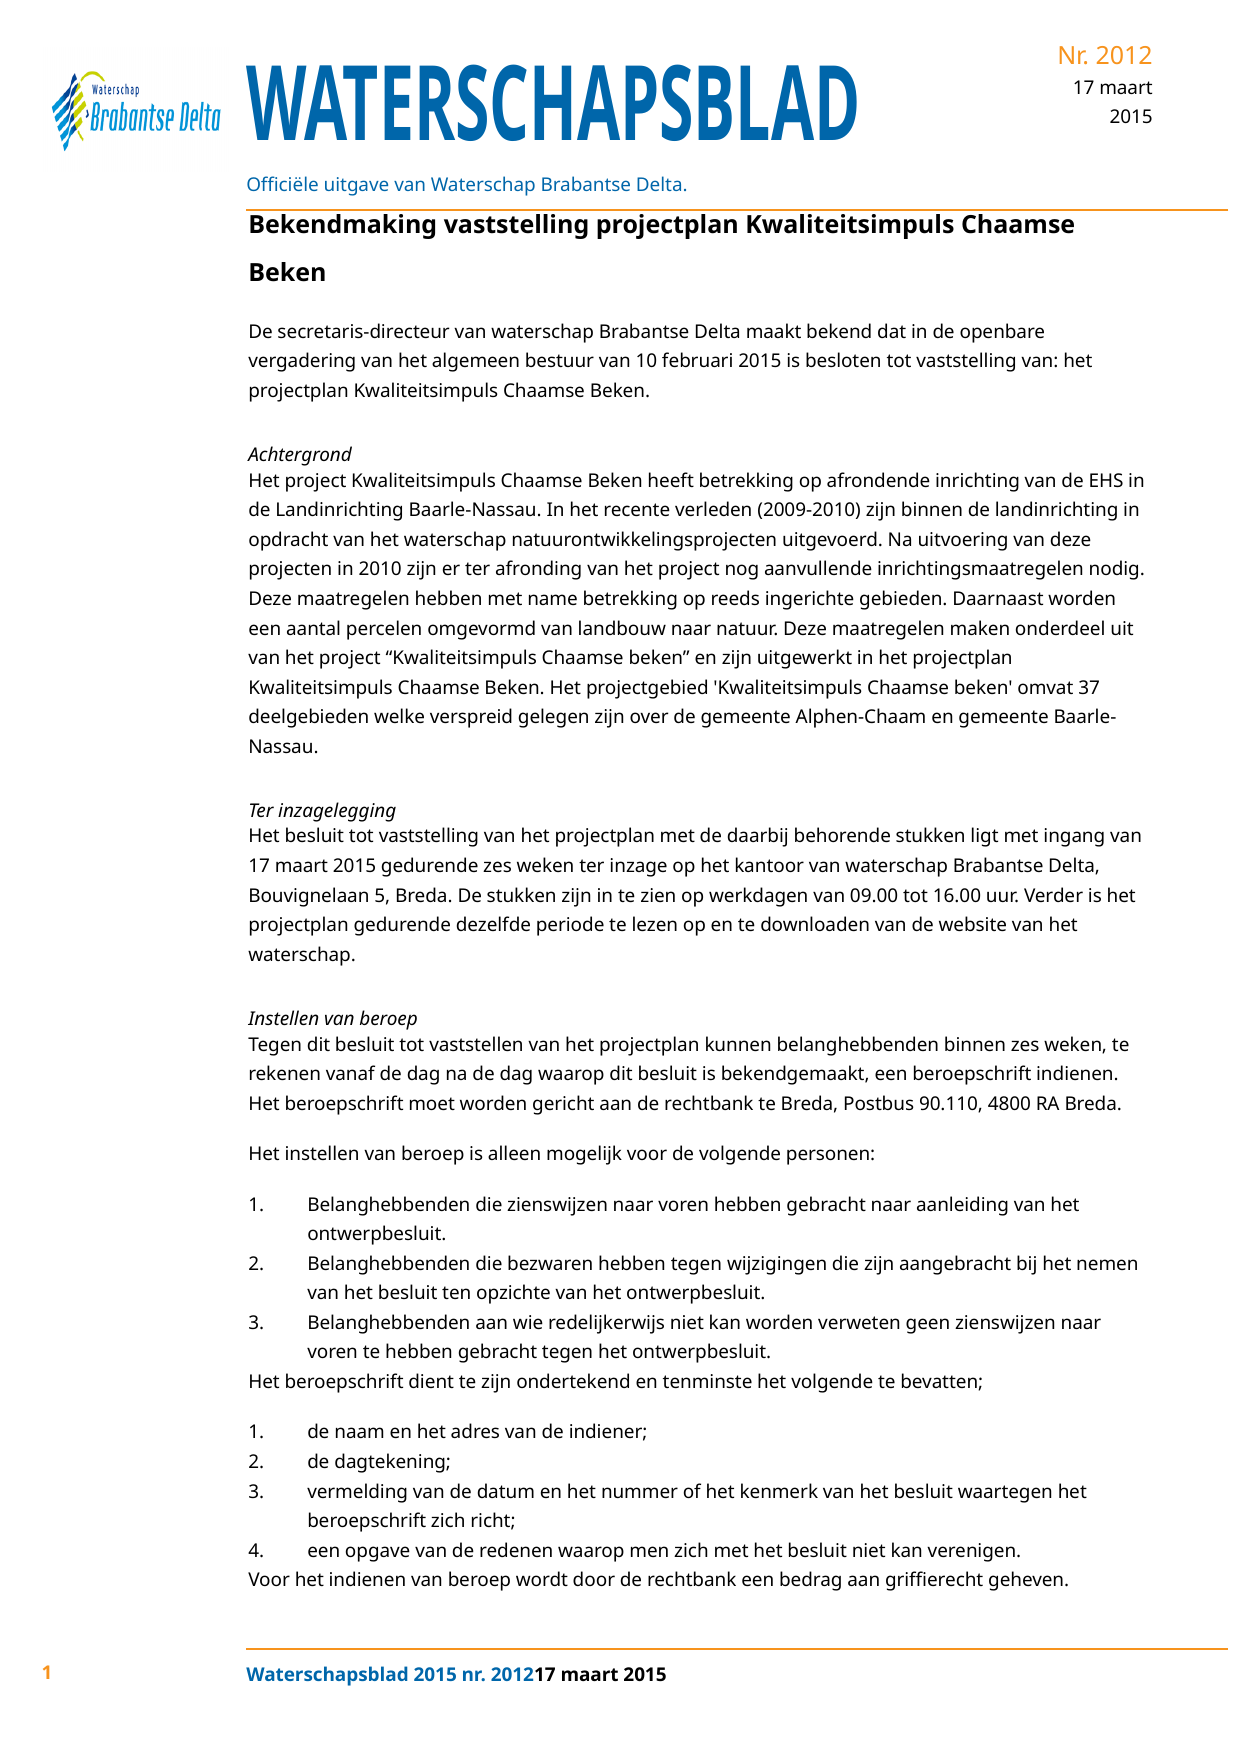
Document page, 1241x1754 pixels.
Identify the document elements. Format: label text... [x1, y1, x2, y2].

list de naam en het adres van de indiener; [248, 1419, 1152, 1444]
text Ter inzagelegging [248, 797, 1152, 823]
list vermelding van de datum en het nummer of het kenmerk van het besluit waartegen het beroepschrift zich richt; [248, 1478, 1152, 1533]
list een opgave van de redenen waarop men zich met het besluit niet kan verenigen. [248, 1537, 1152, 1563]
text Bekendmaking vaststelling projectplan Kwaliteitsimpuls Chaamse Beken [248, 211, 1152, 288]
text Het beroepschrift dient te zijn ondertekend en tenminste het volgende te bevatten; [248, 1368, 1152, 1394]
list Belanghebbenden die bezwaren hebben tegen wijzigingen die zijn aangebracht bij het nemen van het besluit ten opzichte van het ontwerpbesluit. [248, 1250, 1152, 1305]
list Belanghebbenden die zienswijzen naar voren hebben gebracht naar aanleiding van het ontwerpbesluit. [248, 1191, 1152, 1246]
list Belanghebbenden aan wie redelijkerwijs niet kan worden verweten geen zienswijzen naar voren te hebben gebracht tegen het ontwerpbesluit. [248, 1309, 1152, 1364]
text Het instellen van beroep is alleen mogelijk voor de volgende personen: [248, 1140, 1152, 1166]
text Het besluit tot vaststelling van het projectplan met de daarbij behorende stukken ligt met ingang van 17 maart 2015 gedurende zes weken ter inzage op het kantoor van waterschap Brabantse Delta, Bouvignelaan 5, Breda. De stukken zijn in te zien op werkdagen van 09.00 tot 16.00 uur. Verder is het projectplan gedurende dezelfde periode te lezen op en te downloaden van de website van het waterschap. [248, 823, 1152, 967]
text Instellen van beroep [248, 1005, 1152, 1031]
text Het project Kwaliteitsimpuls Chaamse Beken heeft betrekking op afrondende inrichting van de EHS in de Landinrichting Baarle-Nassau. In het recente verleden (2009-2010) zijn binnen de landinrichting in opdracht van het waterschap natuurontwikkelingsprojecten uitgevoerd. Na uitvoering van deze projecten in 2010 zijn er ter afronding van het project nog aanvullende inrichtingsmaatregelen nodig. Deze maatregelen hebben met name betrekking op reeds ingerichte gebieden. Daarnaast worden een aantal percelen omgevormd van landbouw naar natuur. Deze maatregelen maken onderdeel uit van het project “Kwaliteitsimpuls Chaamse beken” en zijn uitgewerkt in het projectplan Kwaliteitsimpuls Chaamse Beken. Het projectgebied 'Kwaliteitsimpuls Chaamse beken' omvat 37 deelgebieden welke verspreid gelegen zijn over de gemeente Alphen-Chaam en gemeente Baarle-Nassau. [248, 467, 1152, 759]
text Tegen dit besluit tot vaststellen van het projectplan kunnen belanghebbenden binnen zes weken, te rekenen vanaf de dag na de dag waarop dit besluit is bekendgemaakt, een beroepschrift indienen. Het beroepschrift moet worden gericht aan de rechtbank te Breda, Postbus 90.110, 4800 RA Breda. [248, 1031, 1152, 1116]
text Achtergrond [248, 441, 1152, 467]
text Voor het indienen van beroep wordt door de rechtbank een bedrag aan griffierecht geheven. [248, 1567, 1152, 1592]
picture [41, 47, 231, 172]
list de dagtekening; [248, 1448, 1152, 1474]
text De secretaris-directeur van waterschap Brabantse Delta maakt bekend dat in de openbare vergadering van het algemeen bestuur van 10 februari 2015 is besloten tot vaststelling van: het projectplan Kwaliteitsimpuls Chaamse Beken. [248, 318, 1152, 403]
